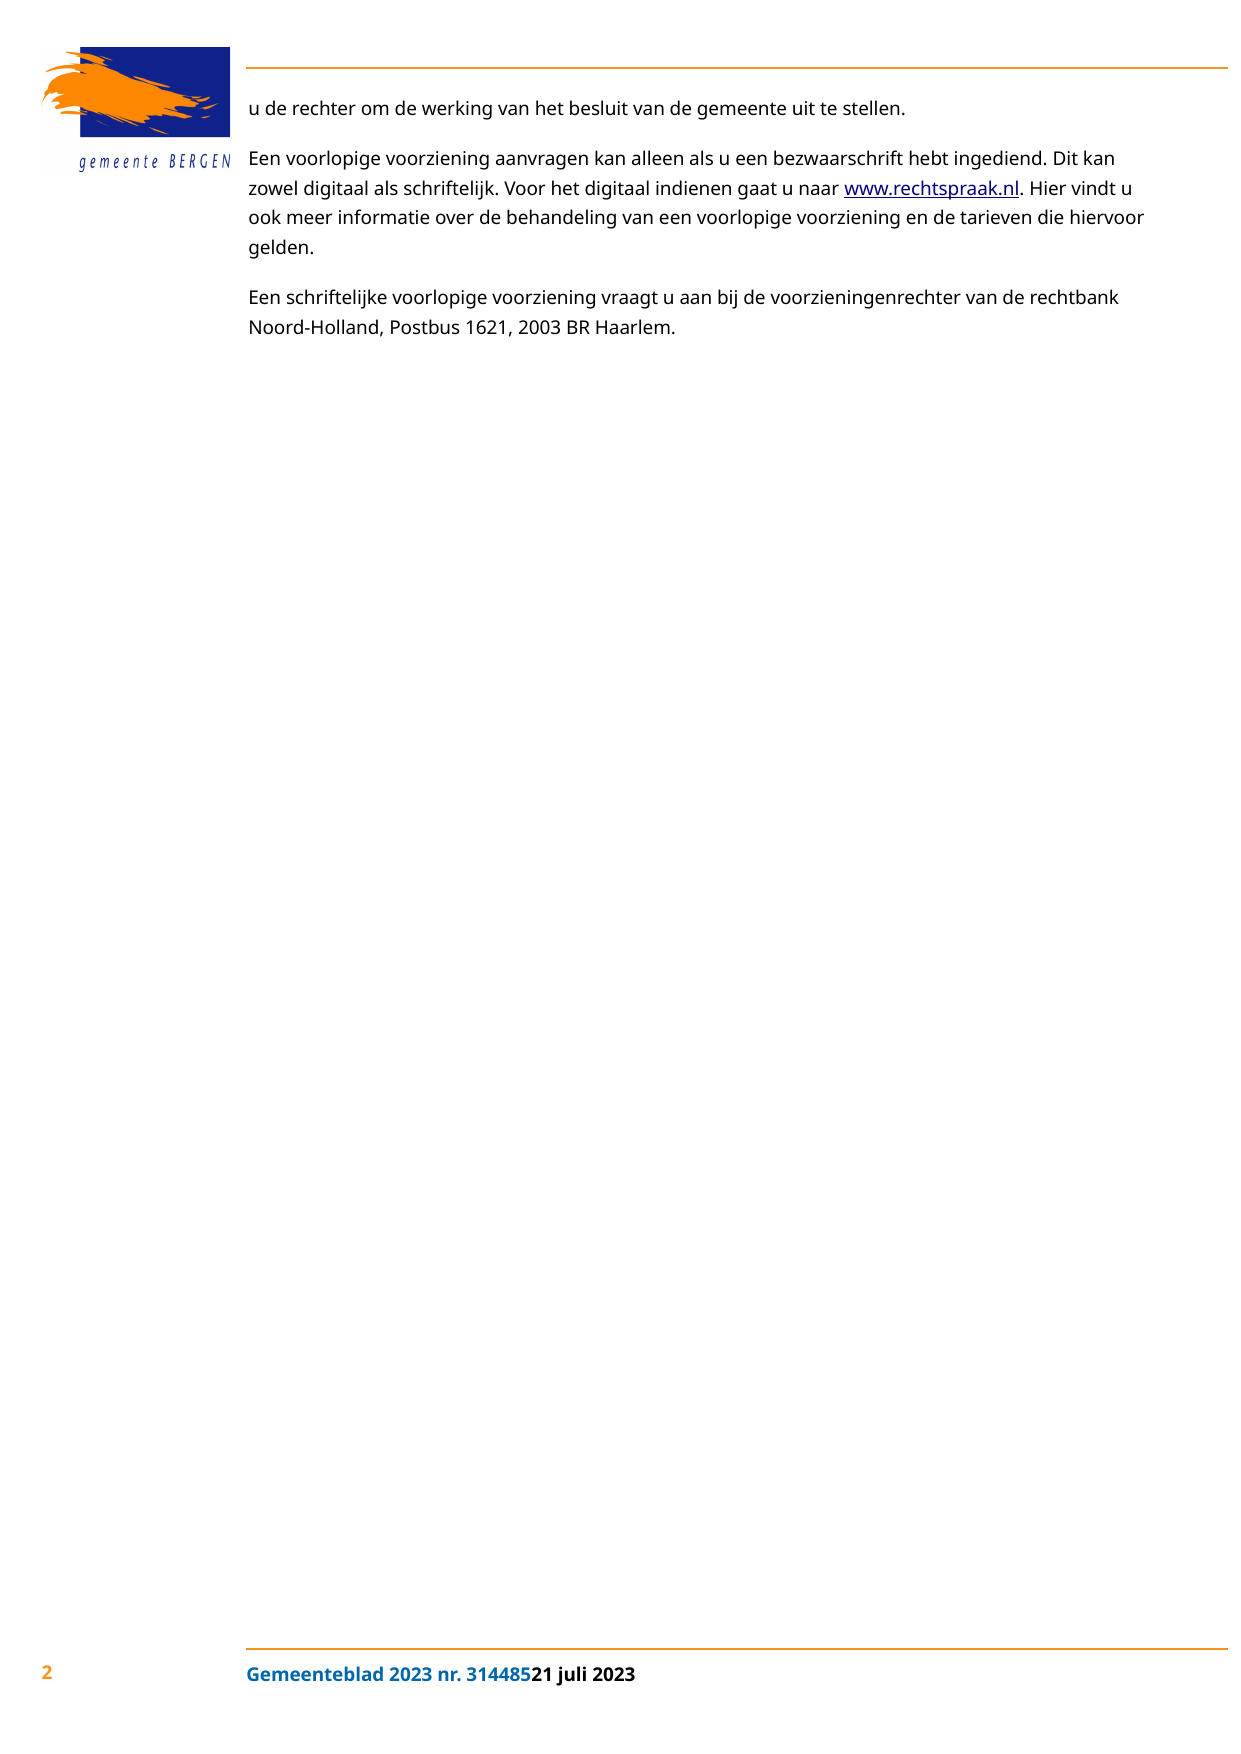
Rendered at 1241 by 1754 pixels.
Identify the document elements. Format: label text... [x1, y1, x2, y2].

text u de rechter om de werking van het besluit van de gemeente uit te stellen. [248, 95, 1152, 121]
text Een schriftelijke voorlopige voorziening vraagt u aan bij de voorzieningenrechter van de rechtbank Noord-Holland, Postbus 1621, 2003 BR Haarlem. [248, 284, 1152, 340]
picture [41, 47, 231, 172]
text Een voorlopige voorziening aanvragen kan alleen als u een bezwaarschrift hebt ingediend. Dit kan zowel digitaal als schriftelijk. Voor het digitaal indienen gaat u naar www.rechtspraak.nl. Hier vindt u ook meer informatie over de behandeling van een voorlopige voorziening en de tarieven die hiervoor gelden. [248, 145, 1152, 260]
